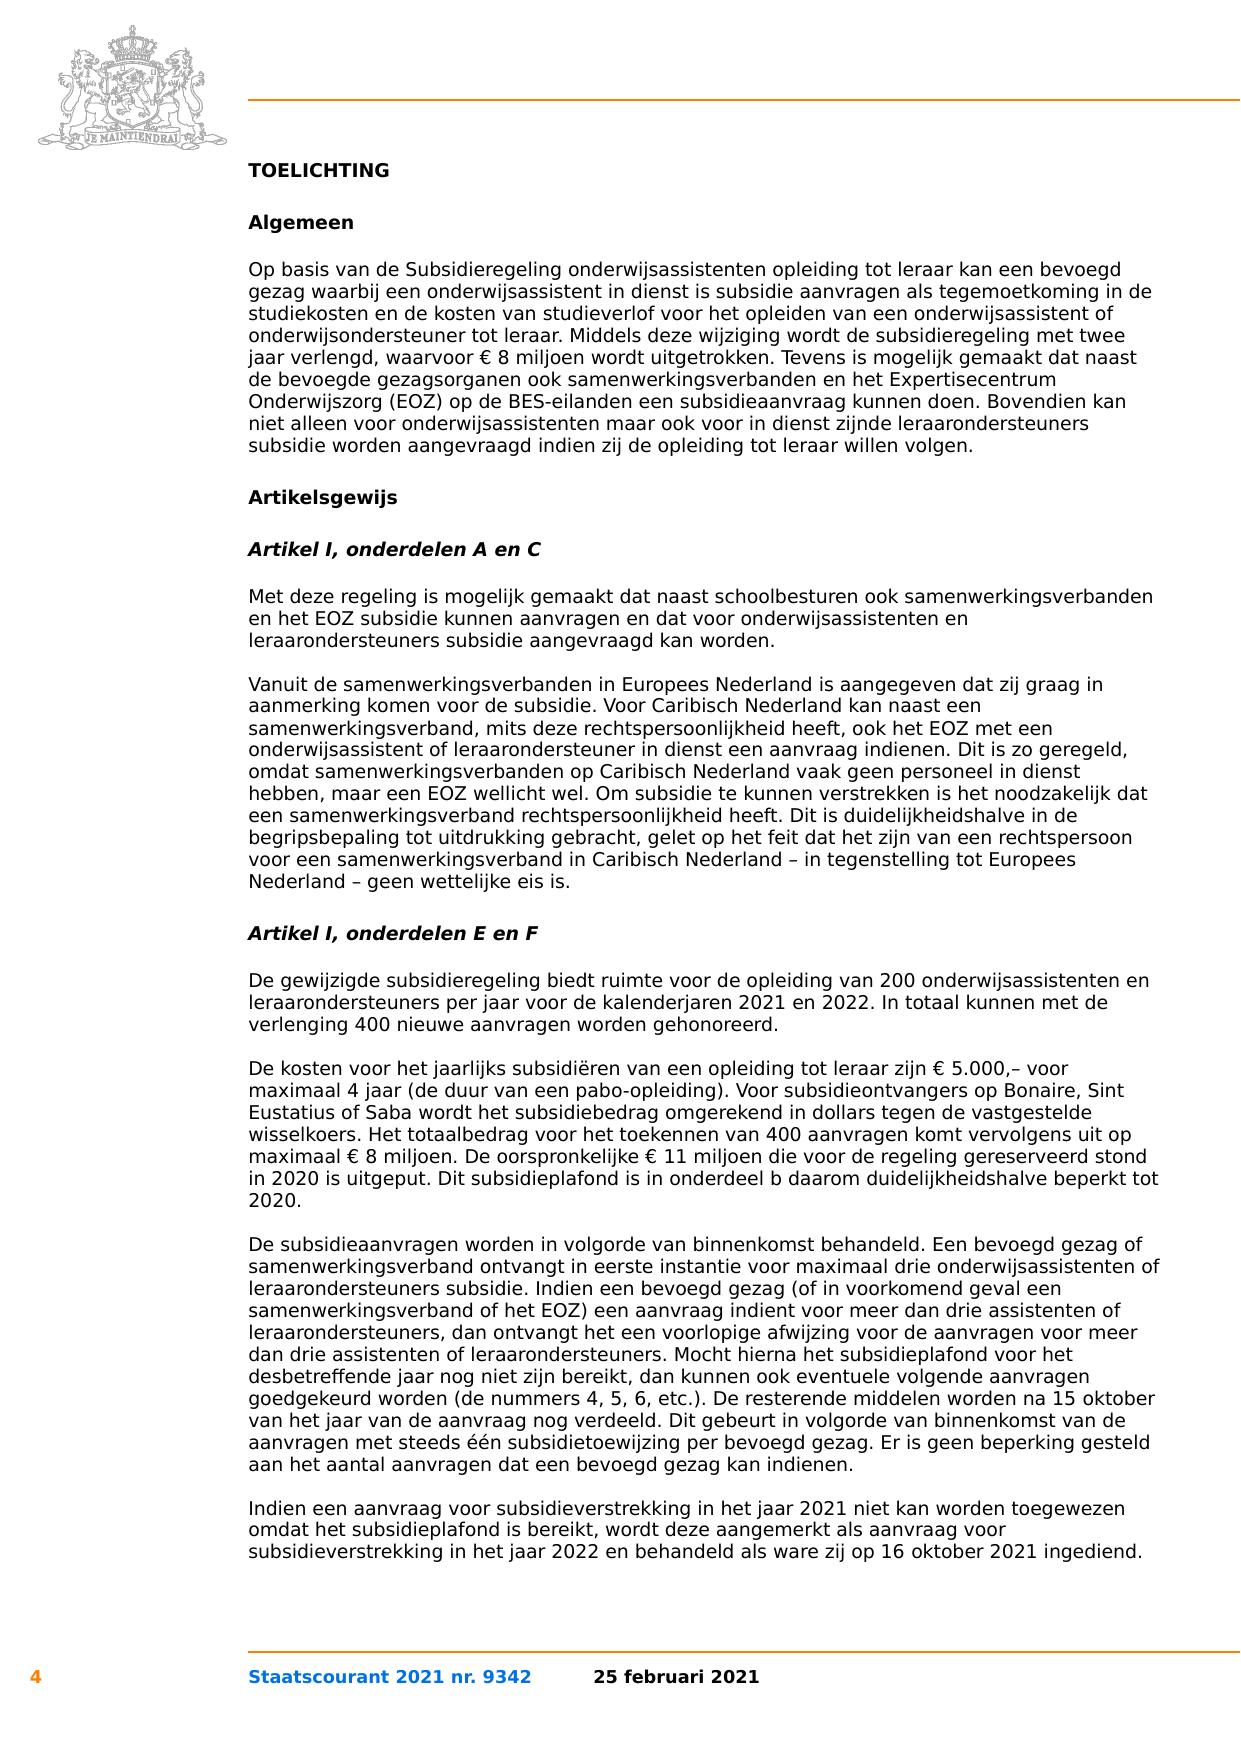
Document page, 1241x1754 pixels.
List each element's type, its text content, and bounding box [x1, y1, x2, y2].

subtitle TOELICHTING [248, 160, 1163, 182]
text Indien een aanvraag voor subsidieverstrekking in het jaar 2021 niet kan worden toegewezen omdat het subsidieplafond is bereikt, wordt deze aangemerkt als aanvraag voor subsidieverstrekking in het jaar 2022 en behandeld als ware zij op 16 oktober 2021 ingediend. [248, 1497, 1163, 1563]
text De kosten voor het jaarlijks subsidiëren van een opleiding tot leraar zijn € 5.000,– voor maximaal 4 jaar (de duur van een pabo-opleiding). Voor subsidieontvangers op Bonaire, Sint Eustatius of Saba wordt het subsidiebedrag omgerekend in dollars tegen de vastgestelde wisselkoers. Het totaalbedrag voor het toekennen van 400 aanvragen komt vervolgens uit op maximaal € 8 miljoen. De oorspronkelijke € 11 miljoen die voor de regeling gereserveerd stond in 2020 is uitgeput. Dit subsidieplafond is in onderdeel b daarom duidelijkheidshalve beperkt tot 2020. [248, 1058, 1163, 1212]
subtitle Artikel I, onderdelen E en F [248, 923, 1163, 945]
text Vanuit de samenwerkingsverbanden in Europees Nederland is aangegeven dat zij graag in aanmerking komen voor de subsidie. Voor Caribisch Nederland kan naast een samenwerkingsverband, mits deze rechtspersoonlijkheid heeft, ook het EOZ met een onderwijsassistent of leraarondersteuner in dienst een aanvraag indienen. Dit is zo geregeld, omdat samenwerkingsverbanden op Caribisch Nederland vaak geen personeel in dienst hebben, maar een EOZ wellicht wel. Om subsidie te kunnen verstrekken is het noodzakelijk dat een samenwerkingsverband rechtspersoonlijkheid heeft. Dit is duidelijkheidshalve in de begripsbepaling tot uitdrukking gebracht, gelet op het feit dat het zijn van een rechtspersoon voor een samenwerkingsverband in Caribisch Nederland – in tegenstelling tot Europees Nederland – geen wettelijke eis is. [248, 673, 1163, 893]
text Op basis van de Subsidieregeling onderwijsassistenten opleiding tot leraar kan een bevoegd gezag waarbij een onderwijsassistent in dienst is subsidie aanvragen als tegemoetkoming in de studiekosten en de kosten van studieverlof voor het opleiden van een onderwijsassistent of onderwijsondersteuner tot leraar. Middels deze wijziging wordt de subsidieregeling met twee jaar verlengd, waarvoor € 8 miljoen wordt uitgetrokken. Tevens is mogelijk gemaakt dat naast de bevoegde gezagsorganen ook samenwerkingsverbanden en het Expertisecentrum Onderwijszorg (EOZ) op de BES-eilanden een subsidieaanvraag kunnen doen. Bovendien kan niet alleen voor onderwijsassistenten maar ook voor in dienst zijnde leraarondersteuners subsidie worden aangevraagd indien zij de opleiding tot leraar willen volgen. [248, 259, 1163, 457]
subtitle Artikel I, onderdelen A en C [248, 539, 1163, 561]
text Met deze regeling is mogelijk gemaakt dat naast schoolbesturen ook samenwerkingsverbanden en het EOZ subsidie kunnen aanvragen en dat voor onderwijsassistenten en leraarondersteuners subsidie aangevraagd kan worden. [248, 586, 1163, 652]
text De subsidieaanvragen worden in volgorde van binnenkomst behandeld. Een bevoegd gezag of samenwerkingsverband ontvangt in eerste instantie voor maximaal drie onderwijsassistenten of leraarondersteuners subsidie. Indien een bevoegd gezag (of in voorkomend geval een samenwerkingsverband of het EOZ) een aanvraag indient voor meer dan drie assistenten of leraarondersteuners, dan ontvangt het een voorlopige afwijzing voor de aanvragen voor meer dan drie assistenten of leraarondersteuners. Mocht hierna het subsidieplafond voor het desbetreffende jaar nog niet zijn bereikt, dan kunnen ook eventuele volgende aanvragen goedgekeurd worden (de nummers 4, 5, 6, etc.). De resterende middelen worden na 15 oktober van het jaar van de aanvraag nog verdeeld. Dit gebeurt in volgorde van binnenkomst van de aanvragen met steeds één subsidietoewijzing per bevoegd gezag. Er is geen beperking gesteld aan het aantal aanvragen dat een bevoegd gezag kan indienen. [248, 1234, 1163, 1476]
text De gewijzigde subsidieregeling biedt ruimte voor de opleiding van 200 onderwijsassistenten en leraarondersteuners per jaar voor de kalenderjaren 2021 en 2022. In totaal kunnen met de verlenging 400 nieuwe aanvragen worden gehonoreerd. [248, 970, 1163, 1036]
subtitle Algemeen [248, 212, 1163, 234]
picture [38, 25, 227, 150]
subtitle Artikelsgewijs [248, 487, 1163, 509]
